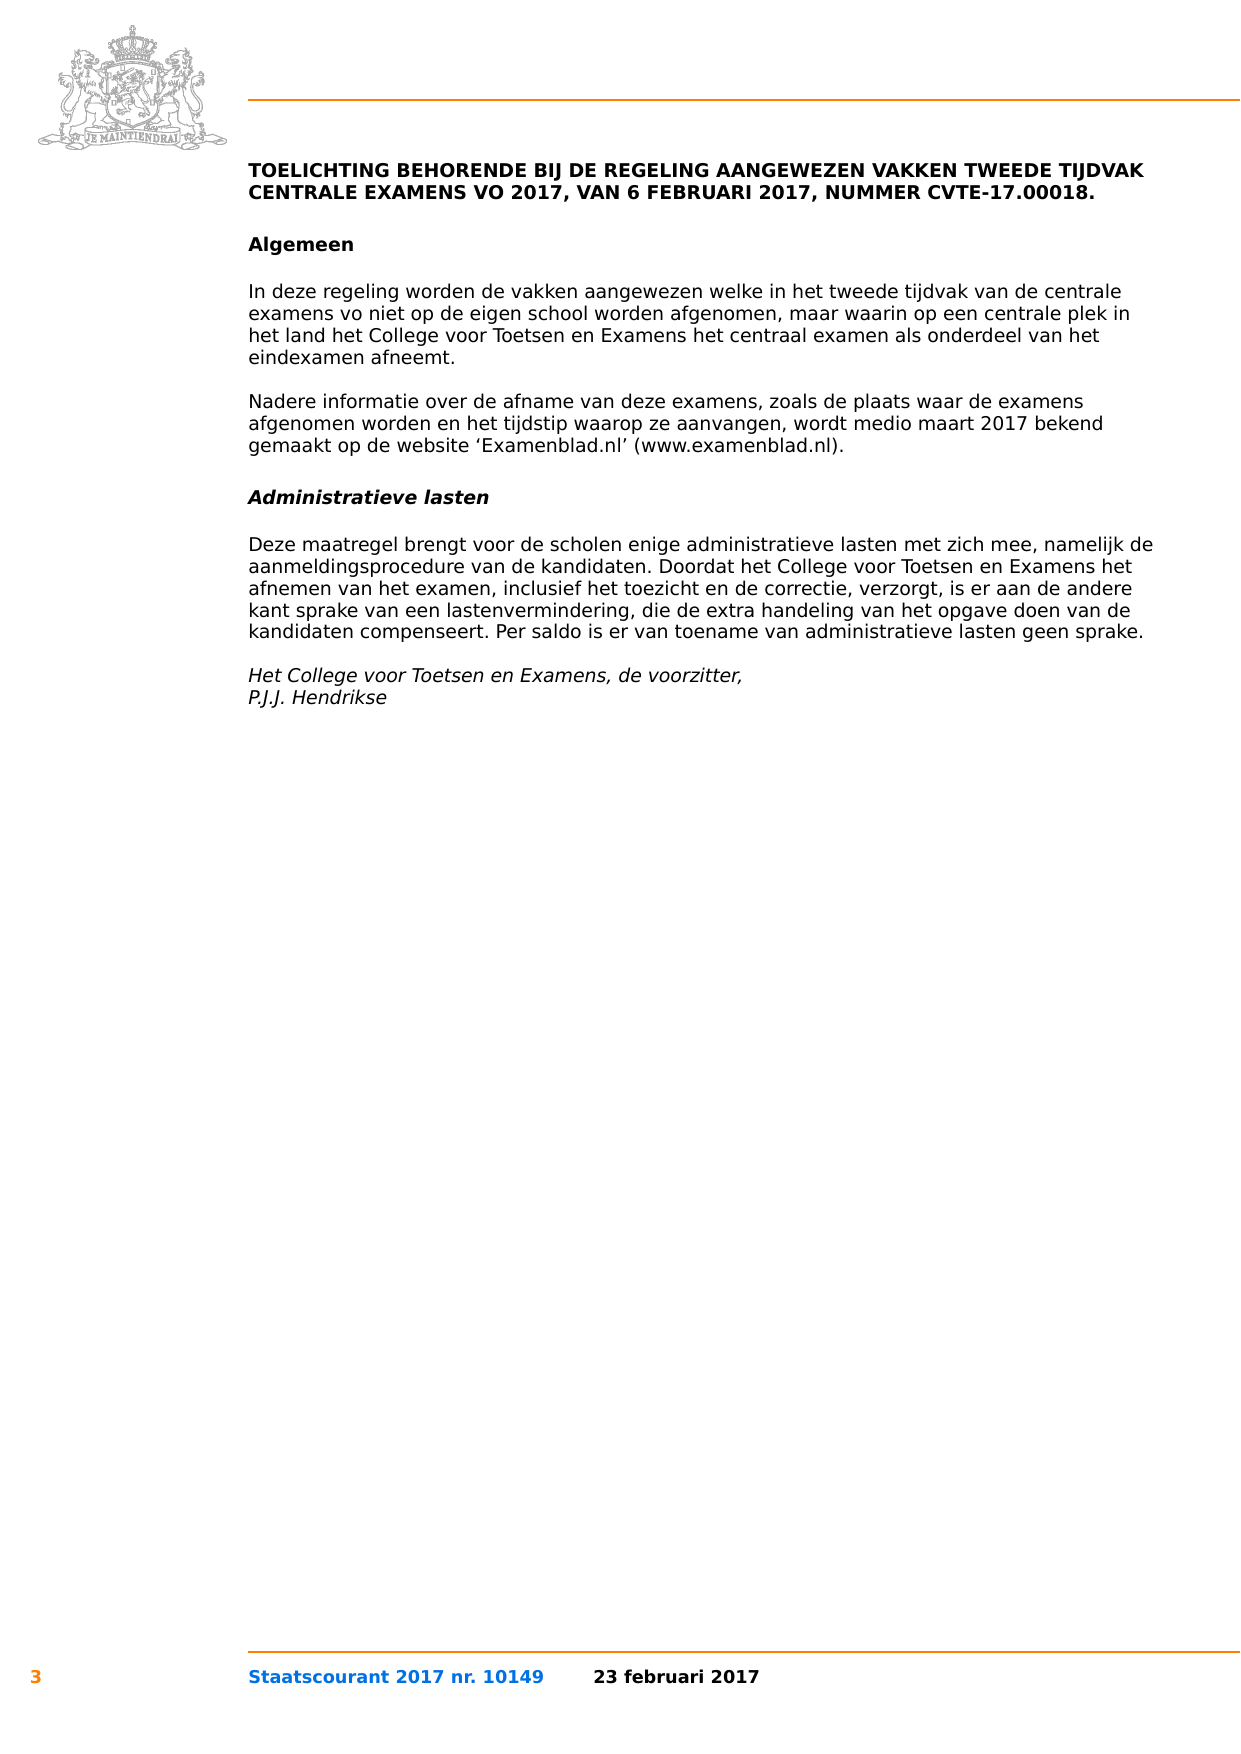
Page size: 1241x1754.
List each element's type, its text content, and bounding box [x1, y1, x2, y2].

subtitle TOELICHTING BEHORENDE BIJ DE REGELING AANGEWEZEN VAKKEN TWEEDE TIJDVAK CENTRALE EXAMENS VO 2017, VAN 6 FEBRUARI 2017, NUMMER CVTE-17.00018. [248, 160, 1163, 204]
text Nadere informatie over de afname van deze examens, zoals de plaats waar de examens afgenomen worden en het tijdstip waarop ze aanvangen, wordt medio maart 2017 bekend gemaakt op de website ‘Examenblad.nl’ (www.examenblad.nl). [248, 391, 1163, 457]
text Deze maatregel brengt voor de scholen enige administratieve lasten met zich mee, namelijk de aanmeldingsprocedure van de kandidaten. Doordat het College voor Toetsen en Examens het afnemen van het examen, inclusief het toezicht en de correctie, verzorgt, is er aan de andere kant sprake van een lastenvermindering, die de extra handeling van het opgave doen van de kandidaten compenseert. Per saldo is er van toename van administratieve lasten geen sprake. [248, 533, 1163, 643]
subtitle Administratieve lasten [248, 487, 1163, 508]
picture [38, 25, 227, 150]
subtitle Algemeen [248, 234, 1163, 256]
text In deze regeling worden de vakken aangewezen welke in het tweede tijdvak van de centrale examens vo niet op de eigen school worden afgenomen, maar waarin op een centrale plek in het land het College voor Toetsen en Examens het centraal examen als onderdeel van het eindexamen afneemt. [248, 281, 1163, 369]
text Het College voor Toetsen en Examens, de voorzitter, P.J.J. Hendrikse [248, 665, 1163, 709]
